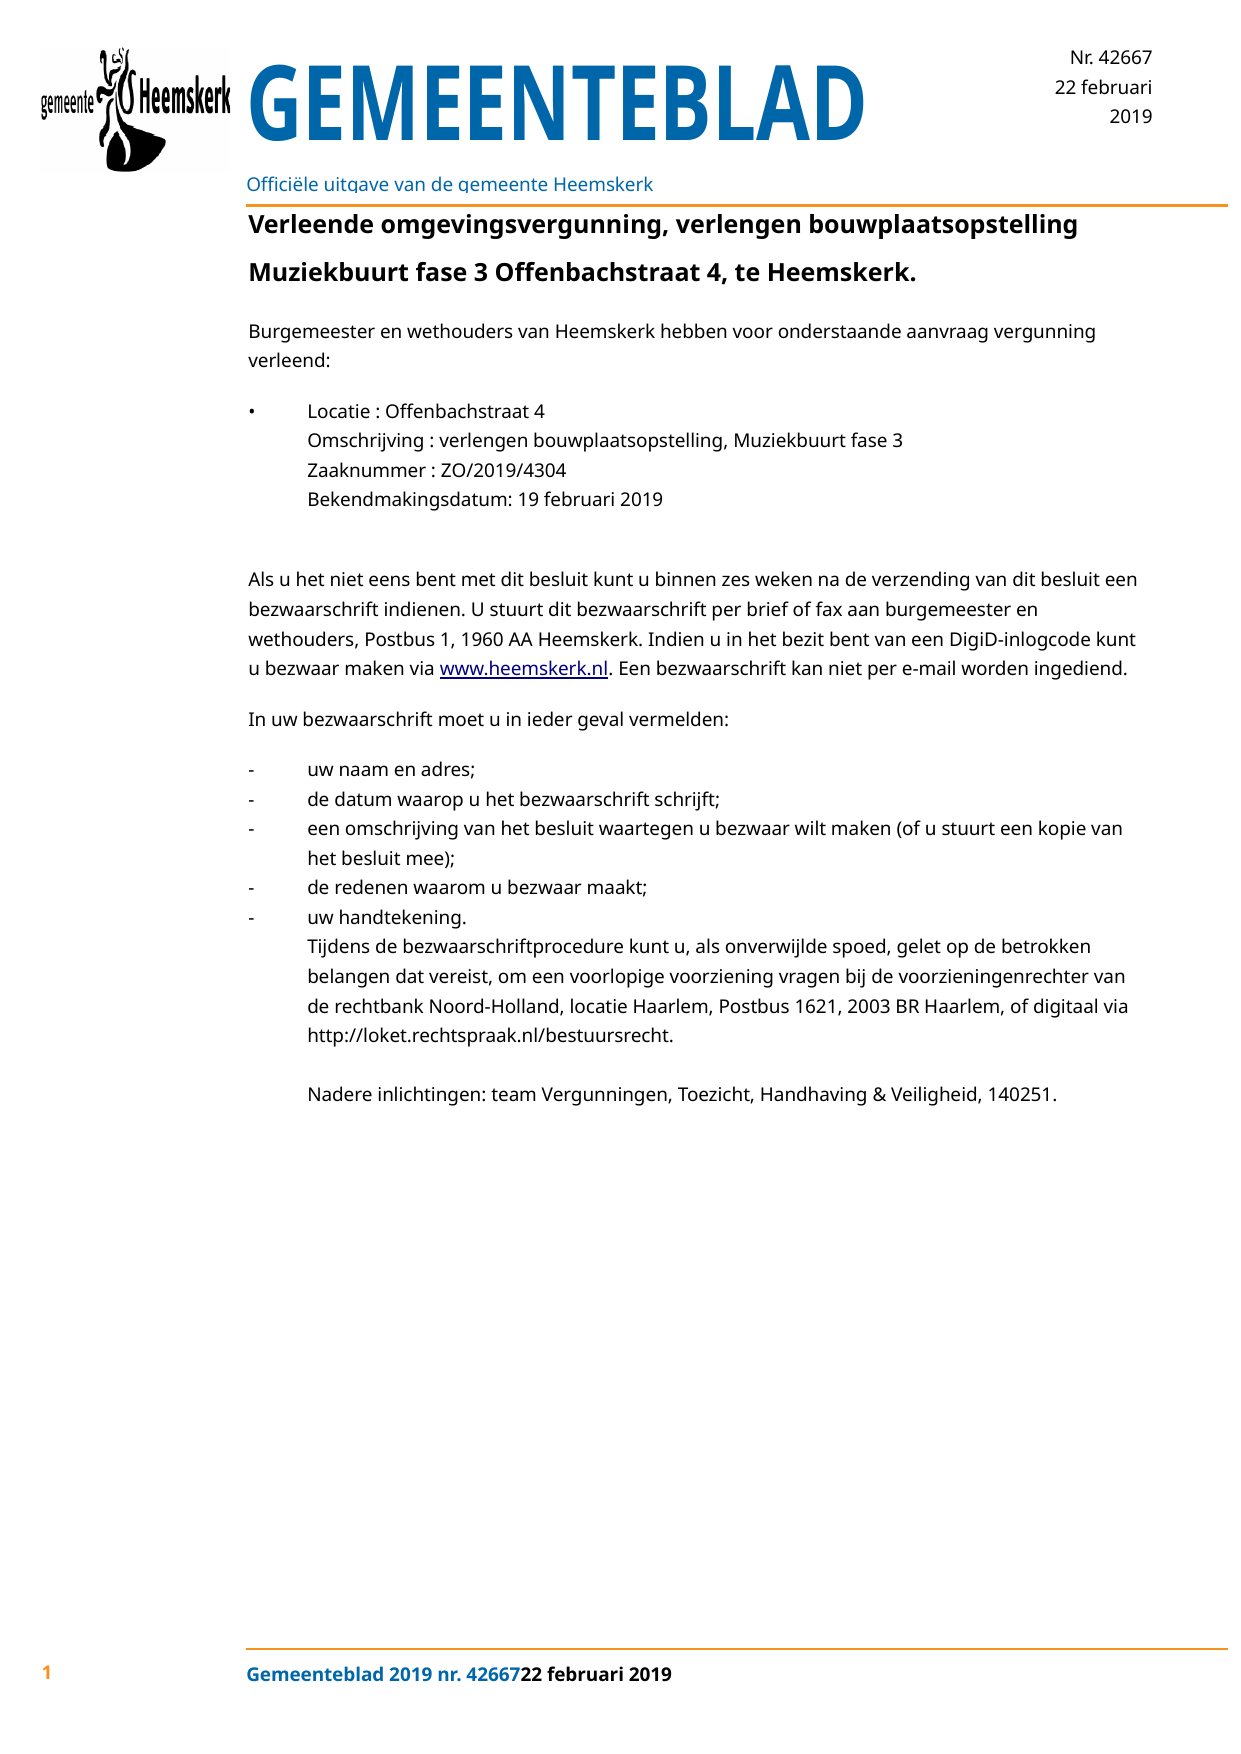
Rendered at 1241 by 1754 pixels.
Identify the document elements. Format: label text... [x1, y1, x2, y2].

list uw handtekening. [248, 904, 1152, 930]
list de datum waarop u het bezwaarschrift schrijft; [248, 786, 1152, 812]
list uw naam en adres; [248, 756, 1152, 782]
picture [41, 47, 231, 172]
list Locatie : Offenbachstraat 4 [248, 398, 1152, 424]
list de redenen waarom u bezwaar maakt; [248, 874, 1152, 900]
text Burgemeester en wethouders van Heemskerk hebben voor onderstaande aanvraag vergunning verleend: [248, 318, 1152, 373]
list Omschrijving : verlengen bouwplaatsopstelling, Muziekbuurt fase 3 [248, 427, 1152, 453]
list Bekendmakingsdatum: 19 februari 2019 [248, 487, 1152, 512]
text Als u het niet eens bent met dit besluit kunt u binnen zes weken na de verzending van dit besluit een bezwaarschrift indienen. U stuurt dit bezwaarschrift per brief of fax aan burgemeester en wethouders, Postbus 1, 1960 AA Heemskerk. Indien u in het bezit bent van een DigiD-inlogcode kunt u bezwaar maken via www.heemskerk.nl. Een bezwaarschrift kan niet per e-mail worden ingediend. [248, 567, 1152, 681]
list Nadere inlichtingen: team Vergunningen, Toezicht, Handhaving & Veiligheid, 140251. [248, 1082, 1152, 1107]
text In uw bezwaarschrift moet u in ieder geval vermelden: [248, 706, 1152, 732]
list Zaaknummer : ZO/2019/4304 [248, 457, 1152, 483]
text Verleende omgevingsvergunning, verlengen bouwplaatsopstelling Muziekbuurt fase 3 Offenbachstraat 4, te Heemskerk. [248, 207, 1152, 288]
list Tijdens de bezwaarschriftprocedure kunt u, als onverwijlde spoed, gelet op de betrokken belangen dat vereist, om een voorlopige voorziening vragen bij de voorzieningenrechter van de rechtbank Noord-Holland, locatie Haarlem, Postbus 1621, 2003 BR Haarlem, of digitaal via http://loket.rechtspraak.nl/bestuursrecht. [248, 934, 1152, 1048]
list een omschrijving van het besluit waartegen u bezwaar wilt maken (of u stuurt een kopie van het besluit mee); [248, 815, 1152, 871]
